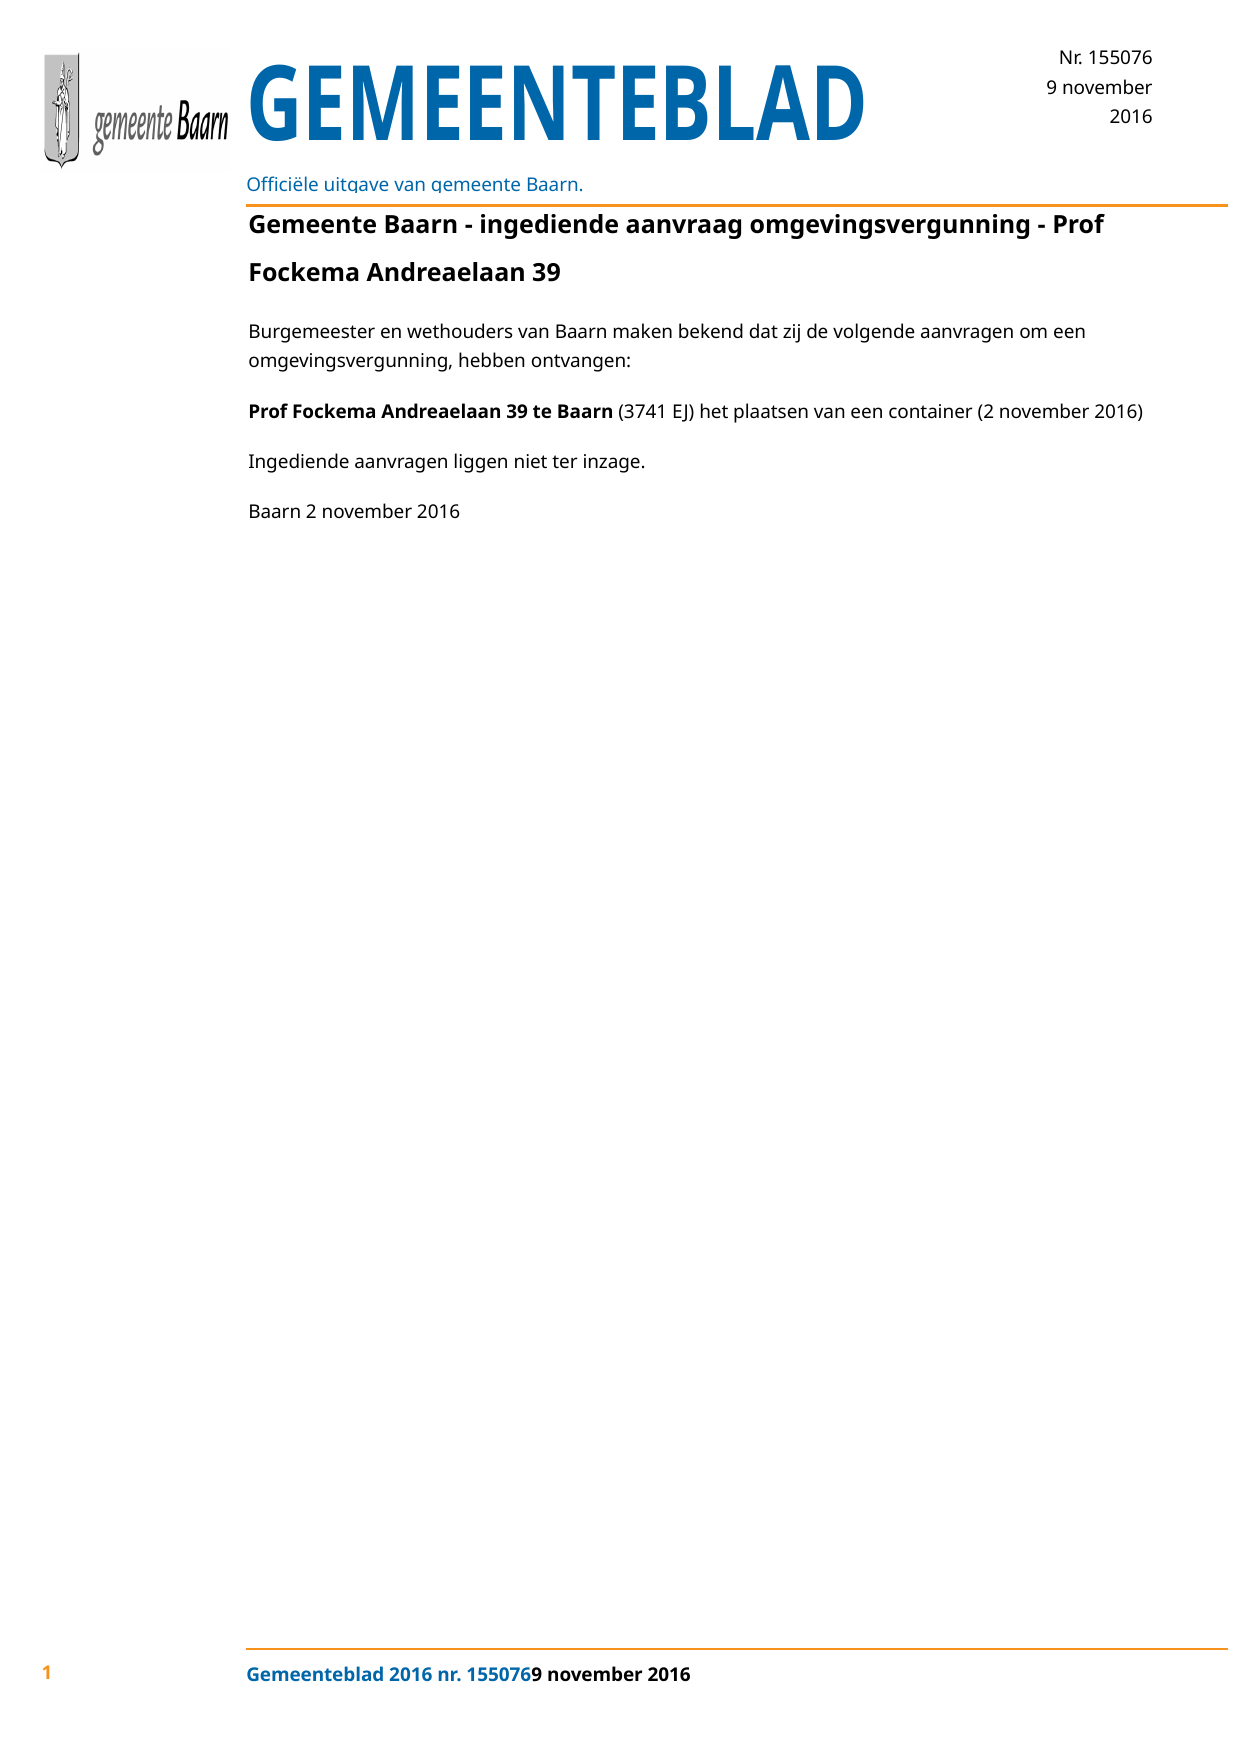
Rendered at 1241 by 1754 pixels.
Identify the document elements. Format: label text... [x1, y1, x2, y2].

text Gemeente Baarn - ingediende aanvraag omgevingsvergunning - Prof Fockema Andreaelaan 39 [248, 207, 1152, 288]
text Burgemeester en wethouders van Baarn maken bekend dat zij de volgende aanvragen om een omgevingsvergunning, hebben ontvangen: [248, 318, 1152, 373]
text Prof Fockema Andreaelaan 39 te Baarn (3741 EJ) het plaatsen van een container (2 november 2016) [248, 398, 1152, 424]
text Baarn 2 november 2016 [248, 499, 1152, 524]
picture [41, 47, 231, 172]
text Ingediende aanvragen liggen niet ter inzage. [248, 448, 1152, 474]
